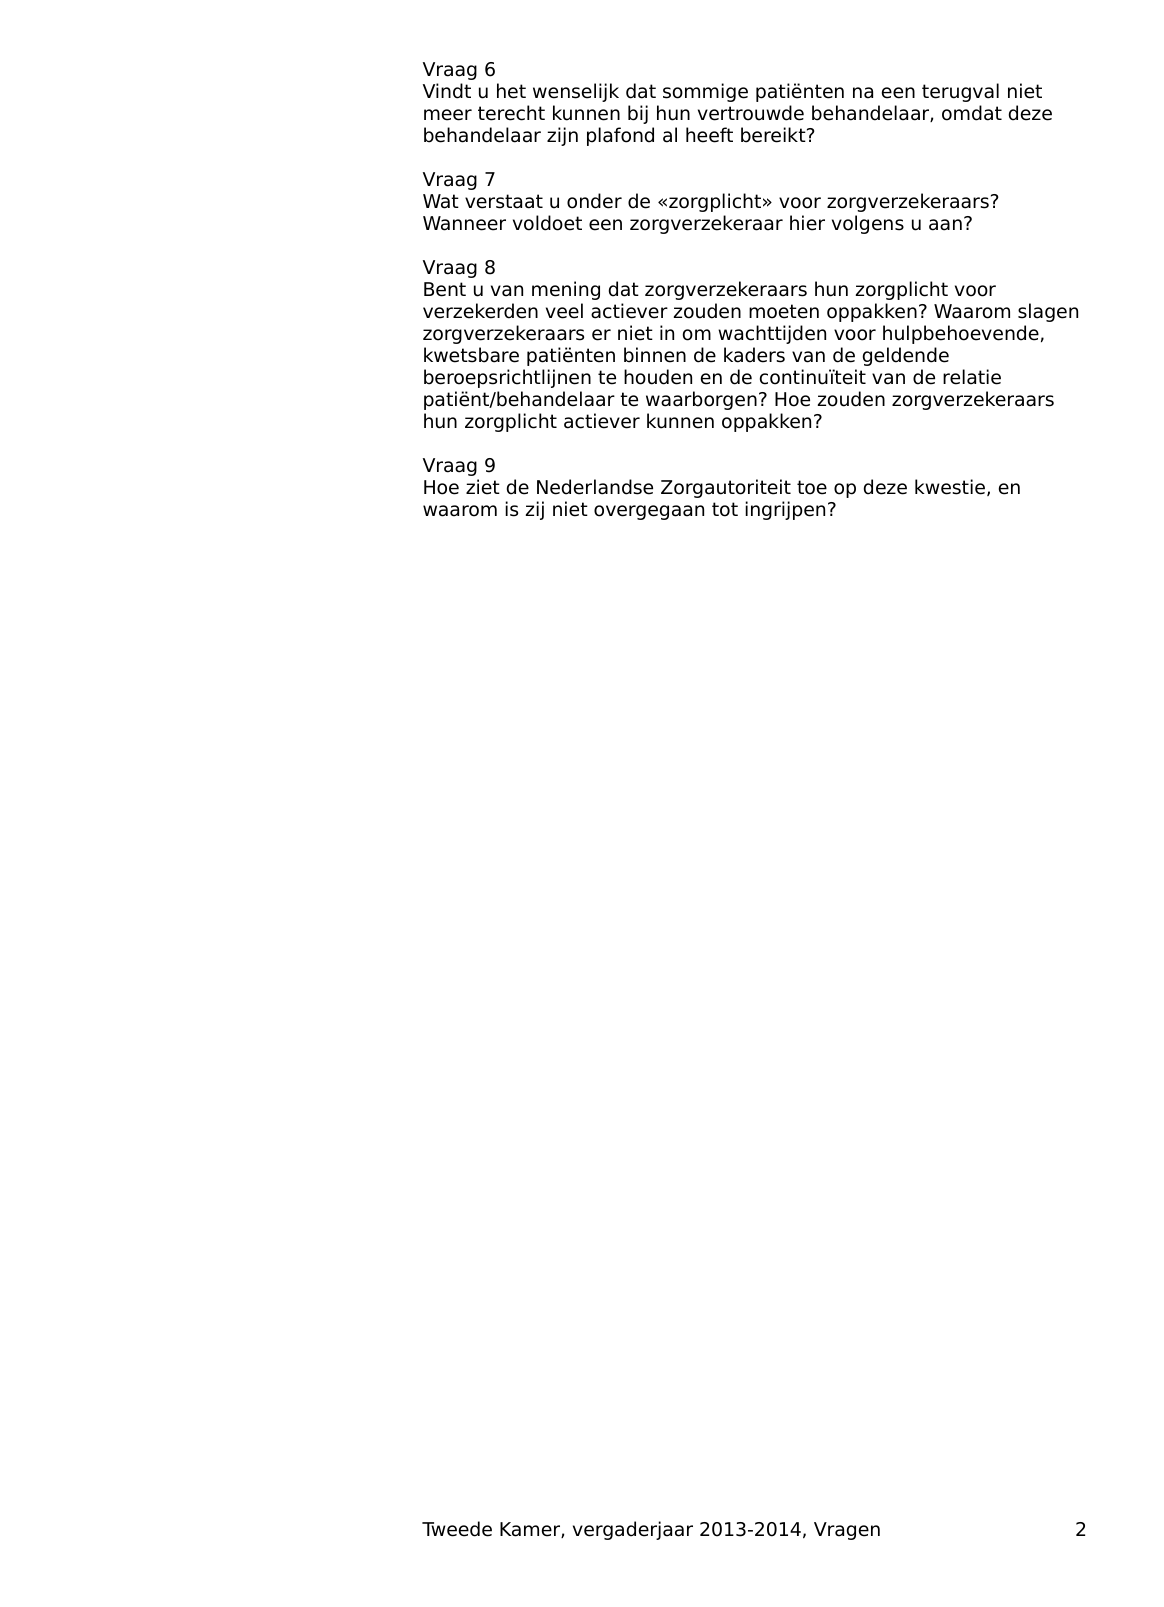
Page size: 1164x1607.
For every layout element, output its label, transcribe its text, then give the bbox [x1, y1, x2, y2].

text Vraag 8 [422, 257, 1087, 279]
text Vindt u het wenselijk dat sommige patiënten na een terugval niet meer terecht kunnen bij hun vertrouwde behandelaar, omdat deze behandelaar zijn plafond al heeft bereikt? [422, 81, 1087, 147]
text Bent u van mening dat zorgverzekeraars hun zorgplicht voor verzekerden veel actiever zouden moeten oppakken? Waarom slagen zorgverzekeraars er niet in om wachttijden voor hulpbehoevende, kwetsbare patiënten binnen de kaders van de geldende beroepsrichtlijnen te houden en de continuïteit van de relatie patiënt/behandelaar te waarborgen? Hoe zouden zorgverzekeraars hun zorgplicht actiever kunnen oppakken? [422, 279, 1087, 433]
text Vraag 9 [422, 455, 1087, 477]
text Wat verstaat u onder de «zorgplicht» voor zorgverzekeraars? Wanneer voldoet een zorgverzekeraar hier volgens u aan? [422, 191, 1087, 235]
text Vraag 6 [422, 59, 1087, 81]
text Hoe ziet de Nederlandse Zorgautoriteit toe op deze kwestie, en waarom is zij niet overgegaan tot ingrijpen? [422, 477, 1087, 521]
text Vraag 7 [422, 169, 1087, 191]
